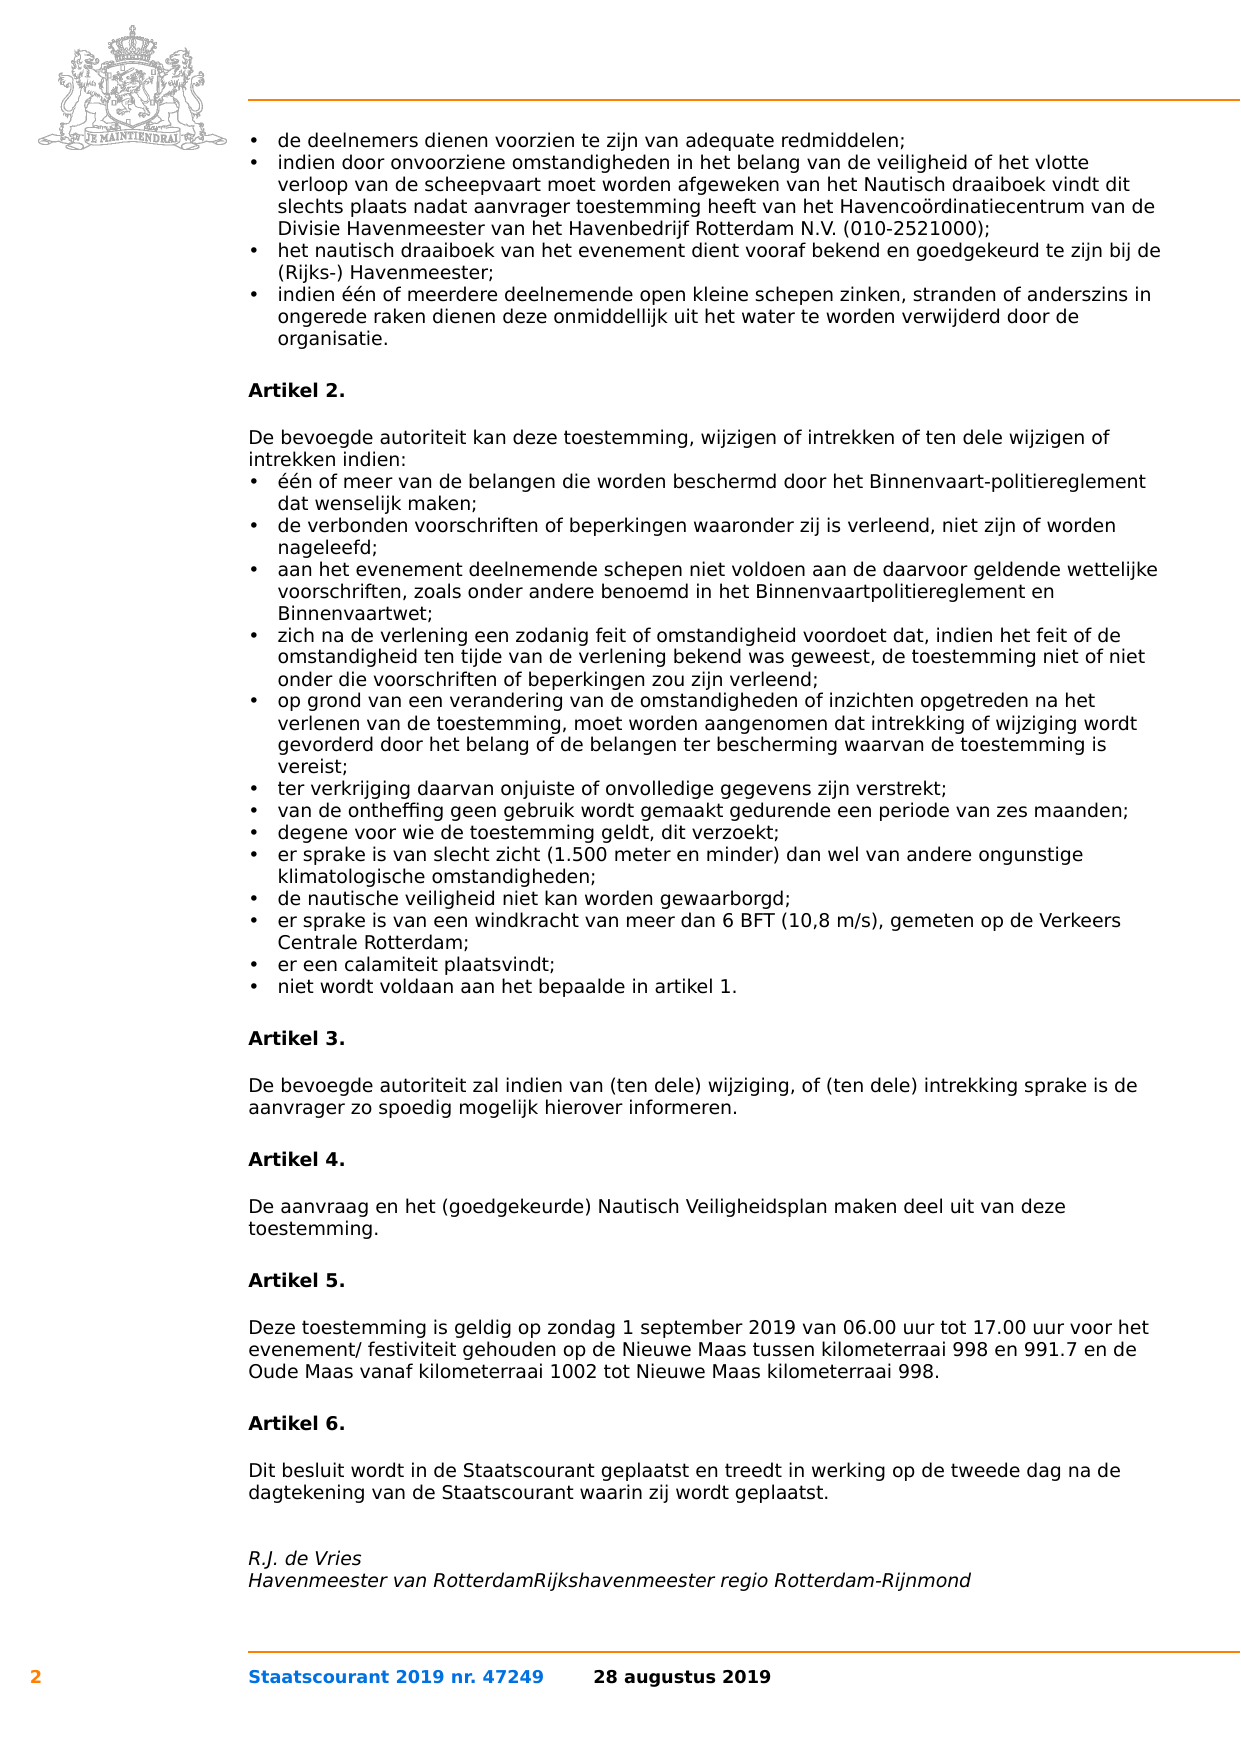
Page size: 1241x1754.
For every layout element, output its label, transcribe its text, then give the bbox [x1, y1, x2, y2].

text • het nautisch draaiboek van het evenement dient vooraf bekend en goedgekeurd te zijn bij de (Rijks-) Havenmeester; [248, 240, 1163, 284]
text • er een calamiteit plaatsvindt; [248, 954, 1163, 976]
subtitle Artikel 5. [248, 1270, 1163, 1292]
text De bevoegde autoriteit kan deze toestemming, wijzigen of intrekken of ten dele wijzigen of intrekken indien: [248, 427, 1163, 471]
text • er sprake is van slecht zicht (1.500 meter en minder) dan wel van andere ongunstige klimatologische omstandigheden; [248, 844, 1163, 888]
text • de nautische veiligheid niet kan worden gewaarborgd; [248, 888, 1163, 910]
text • indien door onvoorziene omstandigheden in het belang van de veiligheid of het vlotte verloop van de scheepvaart moet worden afgeweken van het Nautisch draaiboek vindt dit slechts plaats nadat aanvrager toestemming heeft van het Havencoördinatiecentrum van de Divisie Havenmeester van het Havenbedrijf Rotterdam N.V. (010-2521000); [248, 152, 1163, 240]
subtitle Artikel 2. [248, 380, 1163, 402]
text • niet wordt voldaan aan het bepaalde in artikel 1. [248, 976, 1163, 998]
text • één of meer van de belangen die worden beschermd door het Binnenvaart-politiereglement dat wenselijk maken; [248, 471, 1163, 514]
text • degene voor wie de toestemming geldt, dit verzoekt; [248, 822, 1163, 844]
text • aan het evenement deelnemende schepen niet voldoen aan de daarvoor geldende wettelijke voorschriften, zoals onder andere benoemd in het Binnenvaartpolitiereglement en Binnenvaartwet; [248, 558, 1163, 624]
text Deze toestemming is geldig op zondag 1 september 2019 van 06.00 uur tot 17.00 uur voor het evenement/ festiviteit gehouden op de Nieuwe Maas tussen kilometerraai 998 en 991.7 en de Oude Maas vanaf kilometerraai 1002 tot Nieuwe Maas kilometerraai 998. [248, 1317, 1163, 1383]
subtitle Artikel 3. [248, 1028, 1163, 1050]
text • zich na de verlening een zodanig feit of omstandigheid voordoet dat, indien het feit of de omstandigheid ten tijde van de verlening bekend was geweest, de toestemming niet of niet onder die voorschriften of beperkingen zou zijn verleend; [248, 624, 1163, 690]
text Dit besluit wordt in de Staatscourant geplaatst en treedt in werking op de tweede dag na de dagtekening van de Staatscourant waarin zij wordt geplaatst. [248, 1460, 1163, 1504]
text De bevoegde autoriteit zal indien van (ten dele) wijziging, of (ten dele) intrekking sprake is de aanvrager zo spoedig mogelijk hierover informeren. [248, 1075, 1163, 1119]
text • indien één of meerdere deelnemende open kleine schepen zinken, stranden of anderszins in ongerede raken dienen deze onmiddellijk uit het water te worden verwijderd door de organisatie. [248, 284, 1163, 350]
text De aanvraag en het (goedgekeurde) Nautisch Veiligheidsplan maken deel uit van deze toestemming. [248, 1196, 1163, 1240]
picture [38, 25, 227, 150]
text • ter verkrijging daarvan onjuiste of onvolledige gegevens zijn verstrekt; [248, 778, 1163, 800]
text R.J. de Vries Havenmeester van RotterdamRijkshavenmeester regio Rotterdam-Rijnmond [248, 1526, 1163, 1592]
subtitle Artikel 6. [248, 1413, 1163, 1435]
text • op grond van een verandering van de omstandigheden of inzichten opgetreden na het verlenen van de toestemming, moet worden aangenomen dat intrekking of wijziging wordt gevorderd door het belang of de belangen ter bescherming waarvan de toestemming is vereist; [248, 690, 1163, 778]
text • van de ontheffing geen gebruik wordt gemaakt gedurende een periode van zes maanden; [248, 800, 1163, 822]
text • er sprake is van een windkracht van meer dan 6 BFT (10,8 m/s), gemeten op de Verkeers Centrale Rotterdam; [248, 910, 1163, 954]
text • de verbonden voorschriften of beperkingen waaronder zij is verleend, niet zijn of worden nageleefd; [248, 514, 1163, 558]
text • de deelnemers dienen voorzien te zijn van adequate redmiddelen; [248, 130, 1163, 152]
subtitle Artikel 4. [248, 1149, 1163, 1171]
